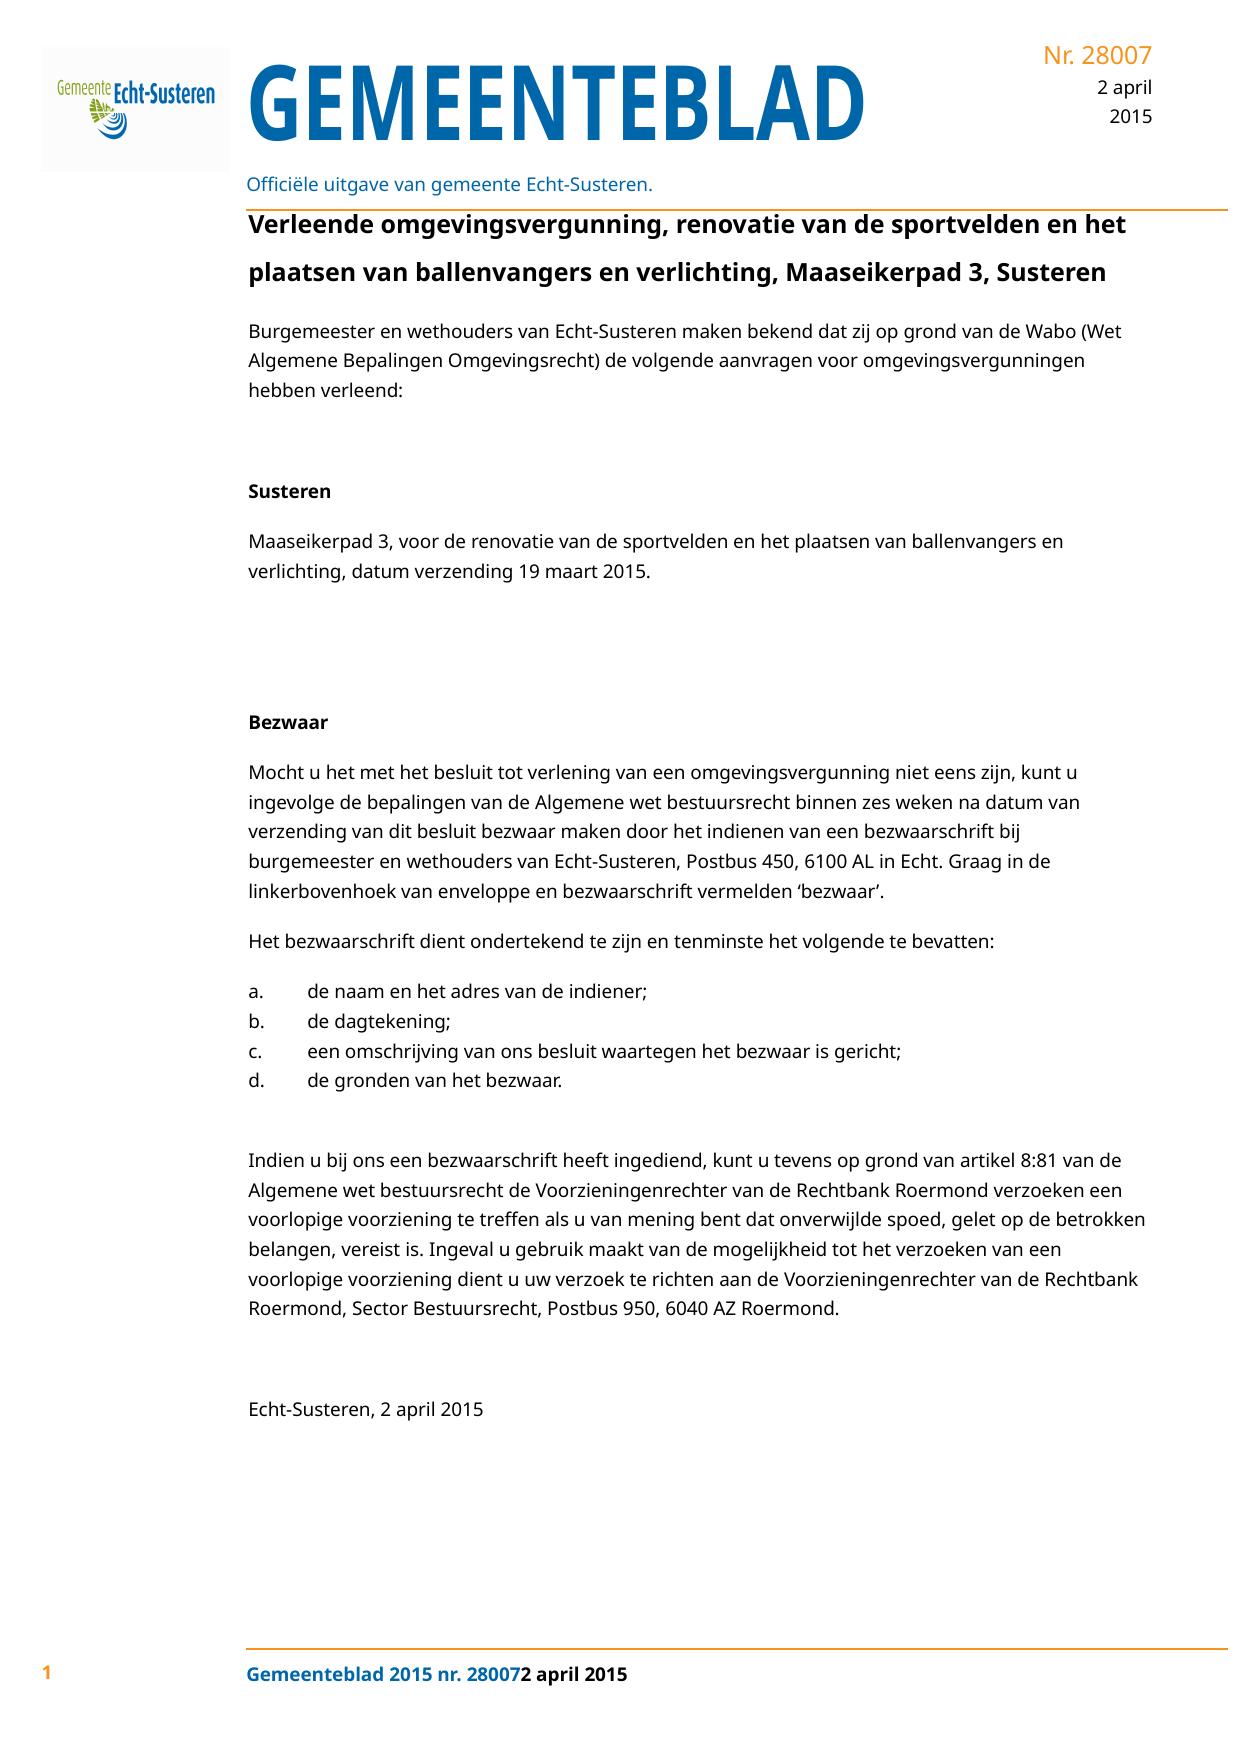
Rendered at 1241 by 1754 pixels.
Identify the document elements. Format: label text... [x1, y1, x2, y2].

text Indien u bij ons een bezwaarschrift heeft ingediend, kunt u tevens op grond van artikel 8:81 van de Algemene wet bestuursrecht de Voorzieningenrechter van de Rechtbank Roermond verzoeken een voorlopige voorziening te treffen als u van mening bent dat onverwijlde spoed, gelet op de betrokken belangen, vereist is. Ingeval u gebruik maakt van de mogelijkheid tot het verzoeken van een voorlopige voorziening dient u uw verzoek te richten aan de Voorzieningenrechter van de Rechtbank Roermond, Sector Bestuursrecht, Postbus 950, 6040 AZ Roermond. [248, 1147, 1152, 1321]
picture [41, 47, 231, 172]
text Verleende omgevingsvergunning, renovatie van de sportvelden en het plaatsen van ballenvangers en verlichting, Maaseikerpad 3, Susteren [248, 211, 1152, 288]
text Susteren [248, 478, 1152, 504]
text Het bezwaarschrift dient ondertekend te zijn en tenminste het volgende te bevatten: [248, 928, 1152, 954]
list de naam en het adres van de indiener; [248, 979, 1152, 1004]
text Burgemeester en wethouders van Echt-Susteren maken bekend dat zij op grond van de Wabo (Wet Algemene Bepalingen Omgevingsrecht) de volgende aanvragen voor omgevingsvergunningen hebben verleend: [248, 318, 1152, 403]
text Maaseikerpad 3, voor de renovatie van de sportvelden en het plaatsen van ballenvangers en verlichting, datum verzending 19 maart 2015. [248, 528, 1152, 584]
text Mocht u het met het besluit tot verlening van een omgevingsvergunning niet eens zijn, kunt u ingevolge de bepalingen van de Algemene wet bestuursrecht binnen zes weken na datum van verzending van dit besluit bezwaar maken door het indienen van een bezwaarschrift bij burgemeester en wethouders van Echt-Susteren, Postbus 450, 6100 AL in Echt. Graag in de linkerbovenhoek van enveloppe en bezwaarschrift vermelden ‘bezwaar’. [248, 759, 1152, 904]
list de dagtekening; [248, 1008, 1152, 1034]
list de gronden van het bezwaar. [248, 1067, 1152, 1093]
list een omschrijving van ons besluit waartegen het bezwaar is gericht; [248, 1038, 1152, 1064]
text Bezwaar [248, 709, 1152, 735]
text Echt-Susteren, 2 april 2015 [248, 1396, 1152, 1422]
